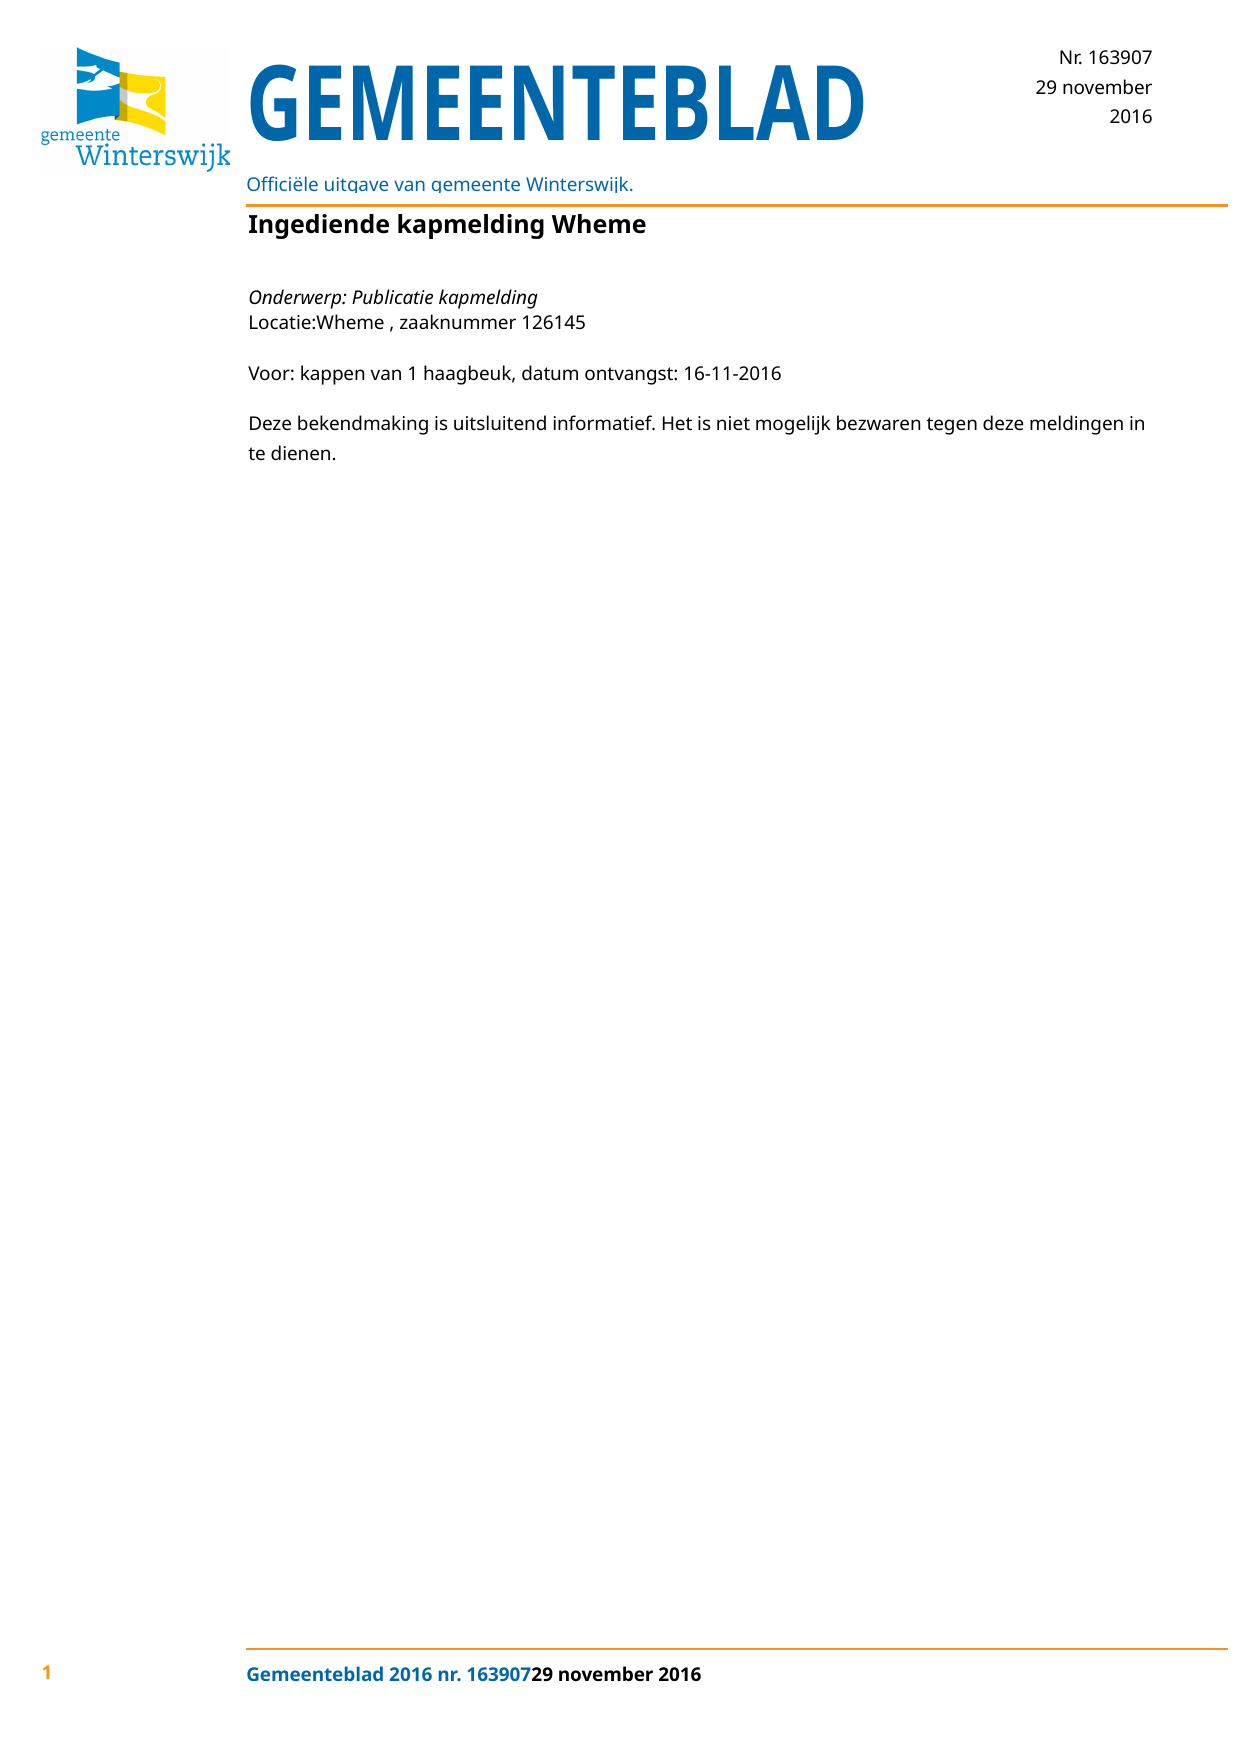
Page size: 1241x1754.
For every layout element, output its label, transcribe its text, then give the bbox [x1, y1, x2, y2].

text Onderwerp: Publicatie kapmelding [248, 284, 1152, 309]
text Locatie:Wheme , zaaknummer 126145 [248, 309, 1152, 335]
text Ingediende kapmelding Wheme [248, 207, 1152, 241]
text Deze bekendmaking is uitsluitend informatief. Het is niet mogelijk bezwaren tegen deze meldingen in te dienen. [248, 410, 1152, 466]
picture [225, 153, 231, 162]
picture [41, 47, 231, 172]
text Voor: kappen van 1 haagbeuk, datum ontvangst: 16-11-2016 [248, 360, 1152, 386]
